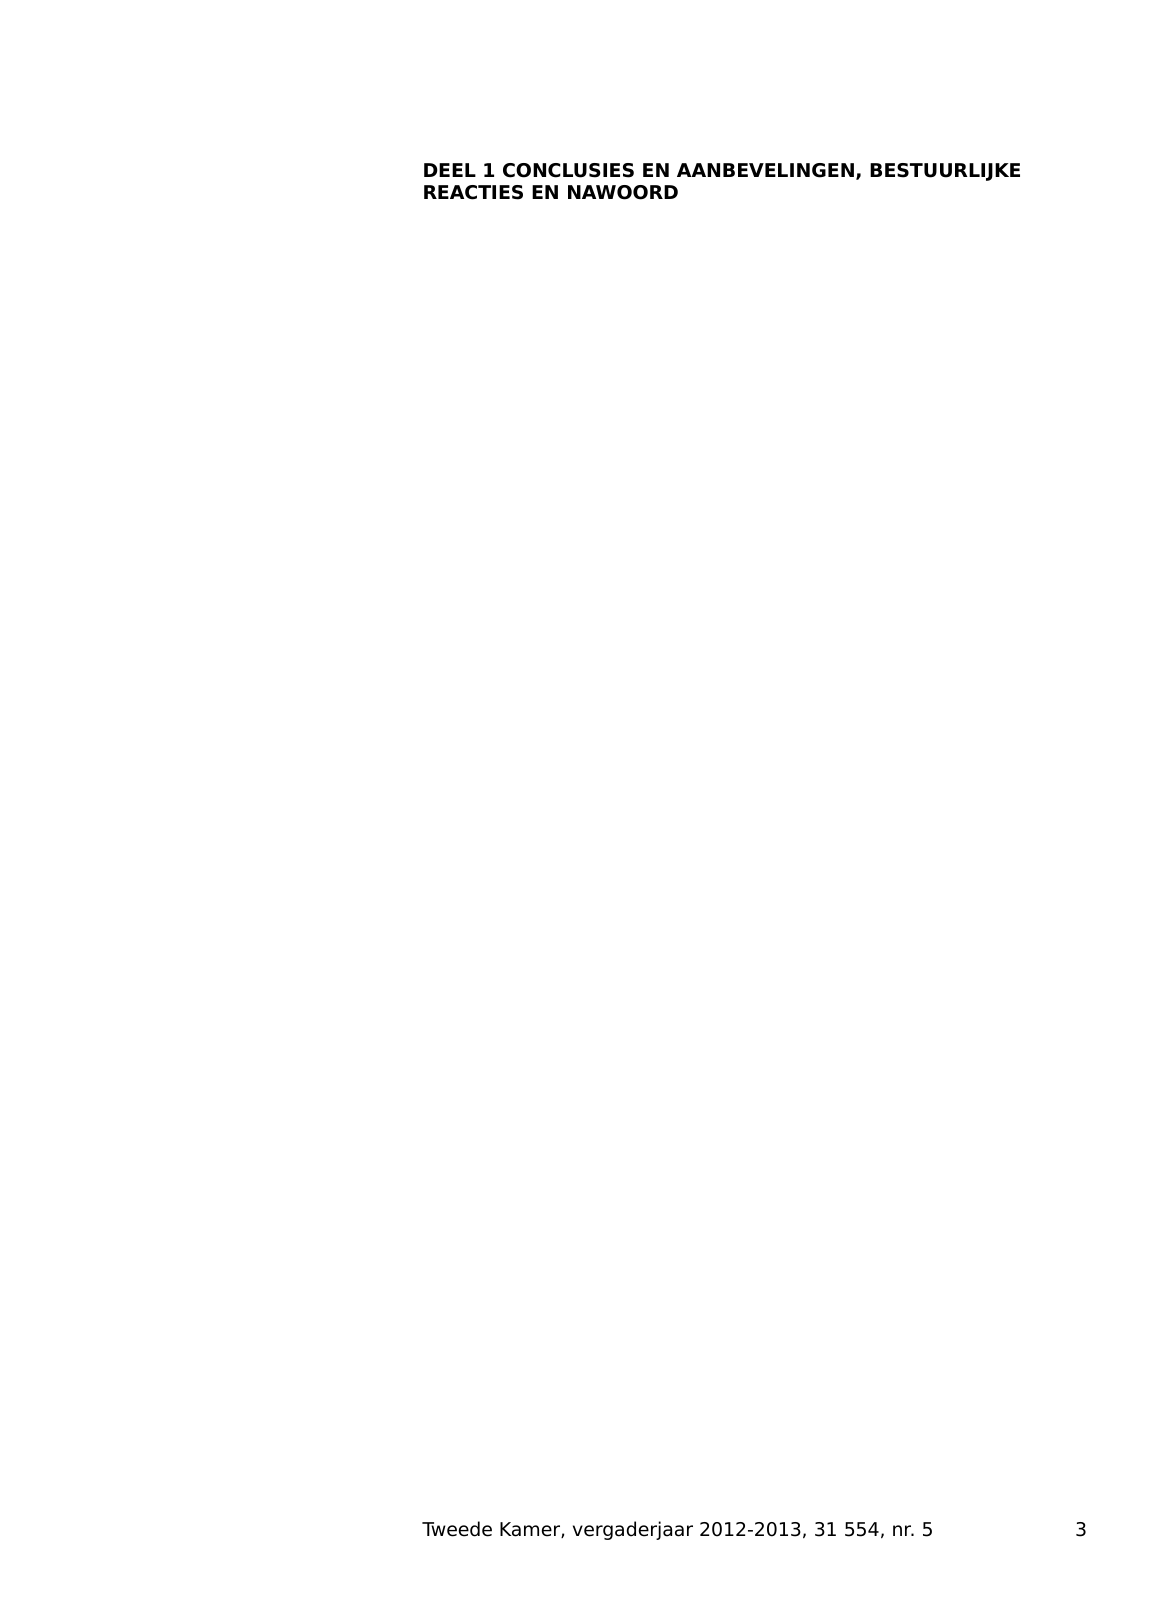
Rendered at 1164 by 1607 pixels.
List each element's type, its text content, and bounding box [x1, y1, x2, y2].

subtitle DEEL 1 CONCLUSIES EN AANBEVELINGEN, BESTUURLIJKE REACTIES EN NAWOORD [422, 160, 1087, 204]
